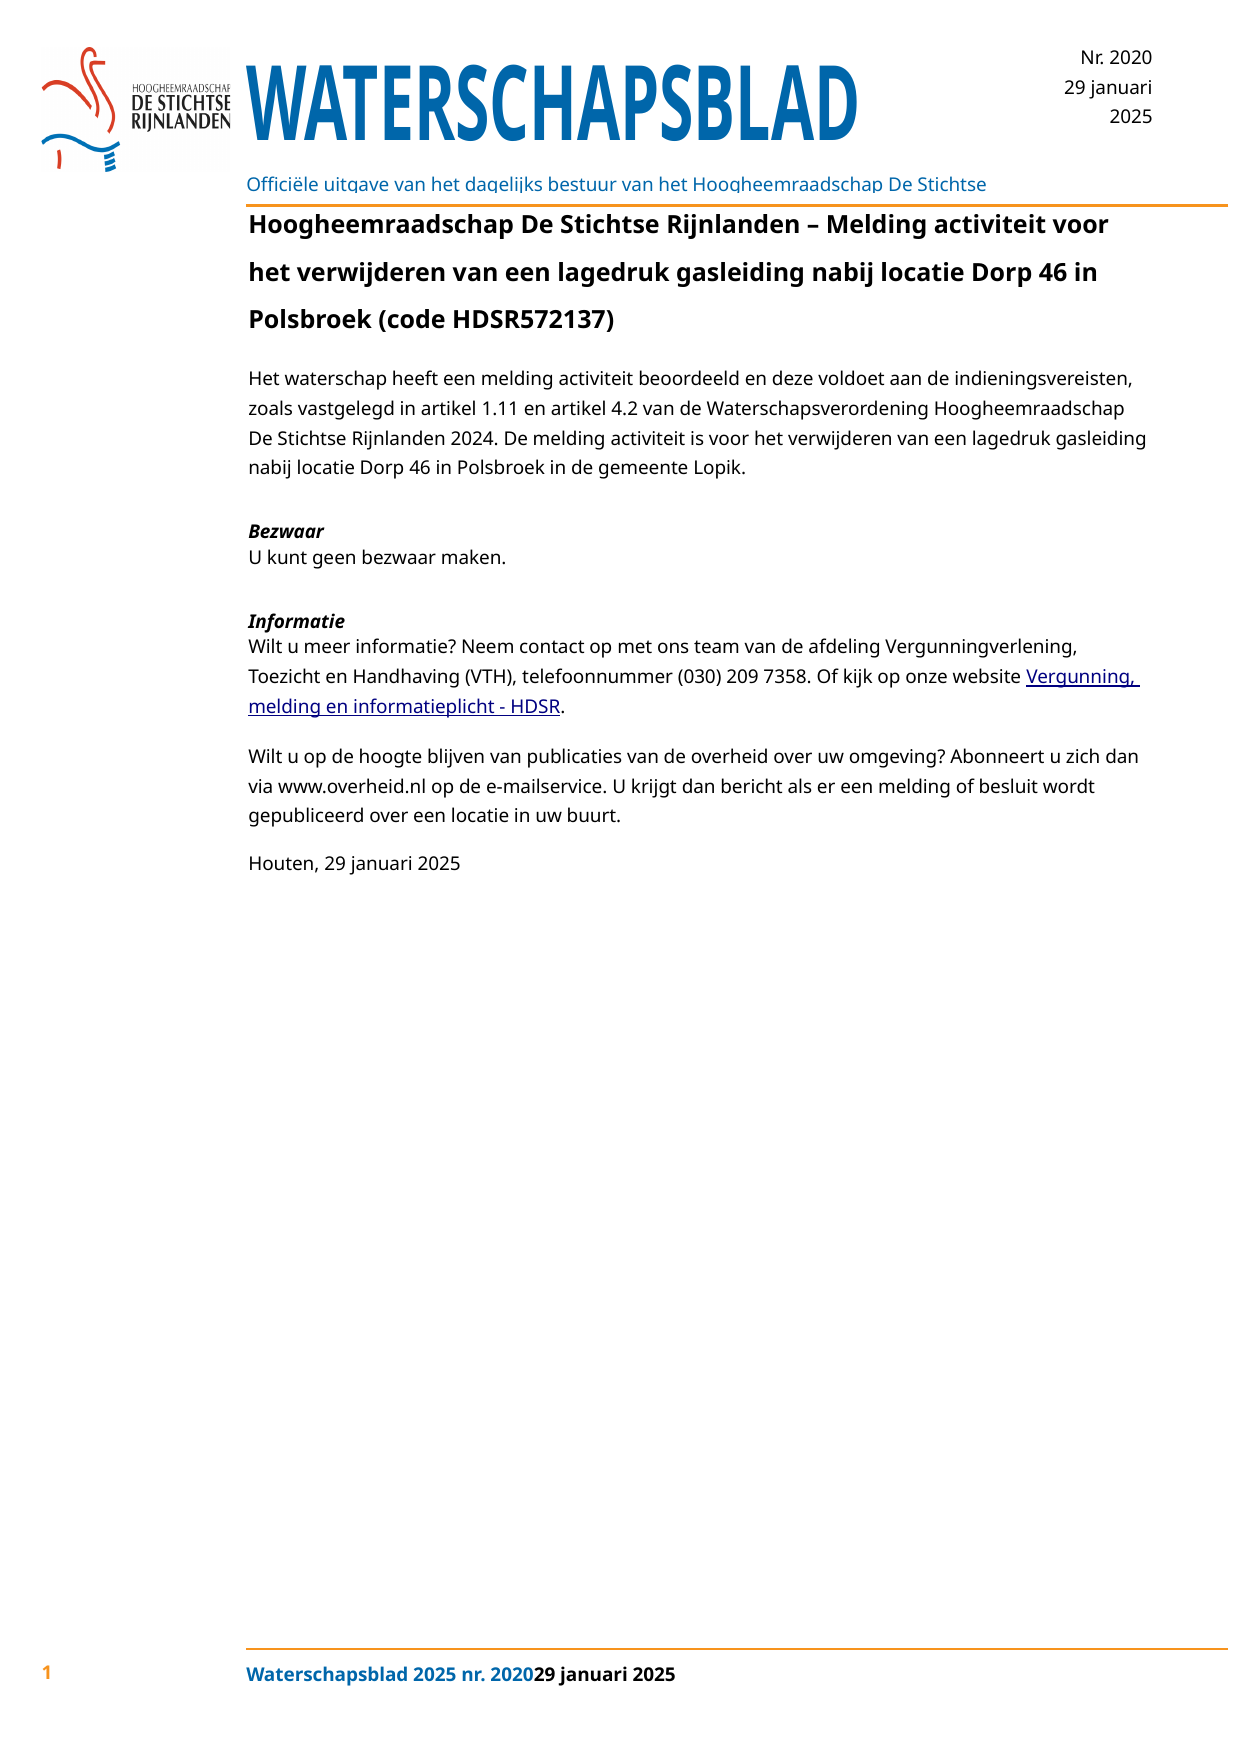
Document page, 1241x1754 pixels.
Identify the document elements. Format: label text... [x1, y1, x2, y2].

text Bezwaar [248, 518, 1152, 544]
text Wilt u op de hoogte blijven van publicaties van de overheid over uw omgeving? Abonneert u zich dan via www.overheid.nl op de e-mailservice. U krijgt dan bericht als er een melding of besluit wordt gepubliceerd over een locatie in uw buurt. [248, 743, 1152, 828]
text Het waterschap heeft een melding activiteit beoordeeld en deze voldoet aan de indieningsvereisten, zoals vastgelegd in artikel 1.11 en artikel 4.2 van de Waterschapsverordening Hoogheemraadschap De Stichtse Rijnlanden 2024. De melding activiteit is voor het verwijderen van een lagedruk gasleiding nabij locatie Dorp 46 in Polsbroek in de gemeente Lopik. [248, 366, 1152, 480]
picture [41, 47, 231, 172]
text Wilt u meer informatie? Neem contact op met ons team van de afdeling Vergunningverlening, Toezicht en Handhaving (VTH), telefoonnummer (030) 209 7358. Of kijk op onze website Vergunning, melding en informatieplicht - HDSR. [248, 634, 1152, 718]
text Houten, 29 januari 2025 [248, 850, 1152, 876]
text Hoogheemraadschap De Stichtse Rijnlanden – Melding activiteit voor het verwijderen van een lagedruk gasleiding nabij locatie Dorp 46 in Polsbroek (code HDSR572137) [248, 207, 1152, 336]
text Informatie [248, 608, 1152, 634]
text U kunt geen bezwaar maken. [248, 544, 1152, 570]
